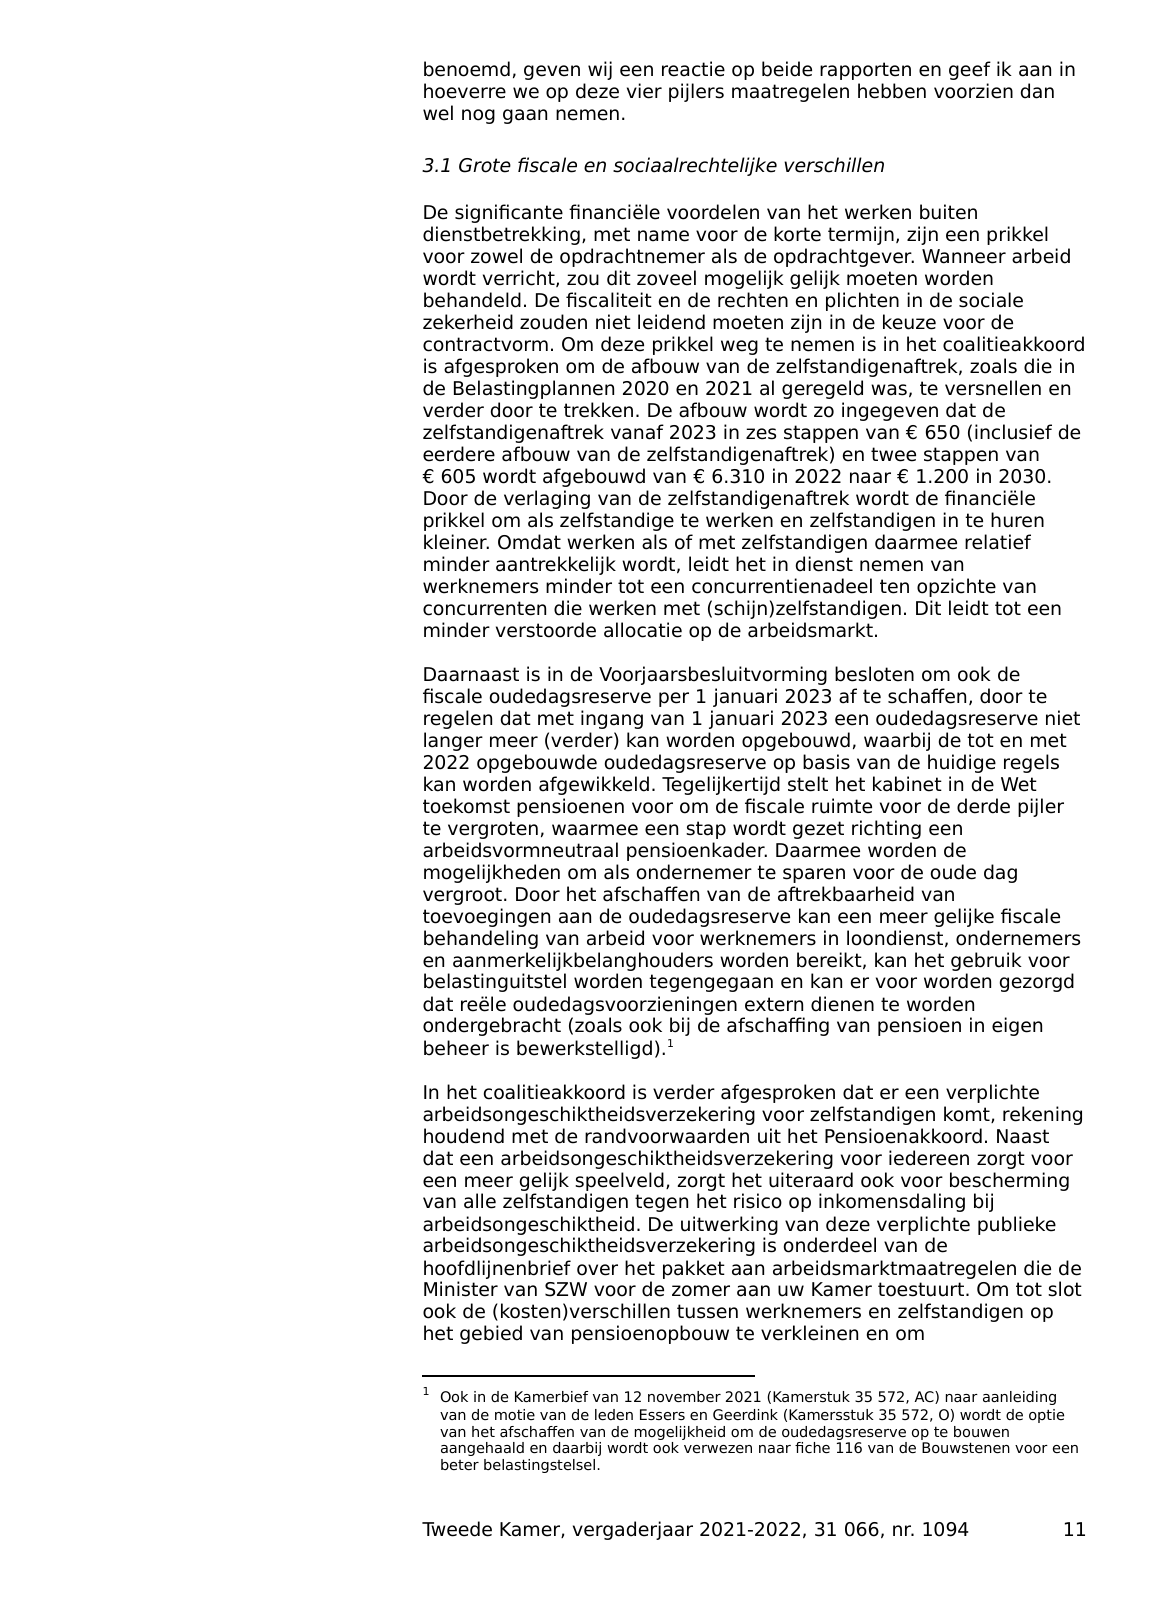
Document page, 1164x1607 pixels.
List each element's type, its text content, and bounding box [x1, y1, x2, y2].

text De significante financiële voordelen van het werken buiten dienstbetrekking, met name voor de korte termijn, zijn een prikkel voor zowel de opdrachtnemer als de opdrachtgever. Wanneer arbeid wordt verricht, zou dit zoveel mogelijk gelijk moeten worden behandeld. De fiscaliteit en de rechten en plichten in de sociale zekerheid zouden niet leidend moeten zijn in de keuze voor de contractvorm. Om deze prikkel weg te nemen is in het coalitieakkoord is afgesproken om de afbouw van de zelfstandigenaftrek, zoals die in de Belastingplannen 2020 en 2021 al geregeld was, te versnellen en verder door te trekken. De afbouw wordt zo ingegeven dat de zelfstandigenaftrek vanaf 2023 in zes stappen van € 650 (inclusief de eerdere afbouw van de zelfstandigenaftrek) en twee stappen van € 605 wordt afgebouwd van € 6.310 in 2022 naar € 1.200 in 2030. Door de verlaging van de zelfstandigenaftrek wordt de financiële prikkel om als zelfstandige te werken en zelfstandigen in te huren kleiner. Omdat werken als of met zelfstandigen daarmee relatief minder aantrekkelijk wordt, leidt het in dienst nemen van werknemers minder tot een concurrentienadeel ten opzichte van concurrenten die werken met (schijn)zelfstandigen. Dit leidt tot een minder verstoorde allocatie op de arbeidsmarkt. [422, 202, 1087, 642]
text Daarnaast is in de Voorjaarsbesluitvorming besloten om ook de fiscale oudedagsreserve per 1 januari 2023 af te schaffen, door te regelen dat met ingang van 1 januari 2023 een oudedagsreserve niet langer meer (verder) kan worden opgebouwd, waarbij de tot en met 2022 opgebouwde oudedagsreserve op basis van de huidige regels kan worden afgewikkeld. Tegelijkertijd stelt het kabinet in de Wet toekomst pensioenen voor om de fiscale ruimte voor de derde pijler te vergroten, waarmee een stap wordt gezet richting een arbeidsvormneutraal pensioenkader. Daarmee worden de mogelijkheden om als ondernemer te sparen voor de oude dag vergroot. Door het afschaffen van de aftrekbaarheid van toevoegingen aan de oudedagsreserve kan een meer gelijke fiscale behandeling van arbeid voor werknemers in loondienst, ondernemers en aanmerkelijkbelanghouders worden bereikt, kan het gebruik voor belastinguitstel worden tegengegaan en kan er voor worden gezorgd dat reële oudedagsvoorzieningen extern dienen te worden ondergebracht (zoals ook bij de afschaffing van pensioen in eigen beheer is bewerkstelligd). [422, 664, 1087, 1059]
subtitle 3.1 Grote fiscale en sociaalrechtelijke verschillen [422, 155, 1087, 177]
text In het coalitieakkoord is verder afgesproken dat er een verplichte arbeidsongeschiktheidsverzekering voor zelfstandigen komt, rekening houdend met de randvoorwaarden uit het Pensioenakkoord. Naast dat een arbeidsongeschiktheidsverzekering voor iedereen zorgt voor een meer gelijk speelveld, zorgt het uiteraard ook voor bescherming van alle zelfstandigen tegen het risico op inkomensdaling bij arbeidsongeschiktheid. De uitwerking van deze verplichte publieke arbeidsongeschiktheidsverzekering is onderdeel van de hoofdlijnenbrief over het pakket aan arbeidsmarktmaatregelen die de Minister van SZW voor de zomer aan uw Kamer toestuurt. Om tot slot ook de (kosten)verschillen tussen werknemers en zelfstandigen op het gebied van pensioenopbouw te verkleinen en om [422, 1082, 1087, 1345]
text Ook in de Kamerbief van 12 november 2021 (Kamerstuk 35 572, AC) naar aanleiding van de motie van de leden Essers en Geerdink (Kamersstuk 35 572, O) wordt de optie van het afschaffen van de mogelijkheid om de oudedagsreserve op te bouwen aangehaald en daarbij wordt ook verwezen naar fiche 116 van de Bouwstenen voor een beter belastingstelsel. [422, 1385, 1087, 1474]
text benoemd, geven wij een reactie op beide rapporten en geef ik aan in hoeverre we op deze vier pijlers maatregelen hebben voorzien dan wel nog gaan nemen. [422, 59, 1087, 125]
